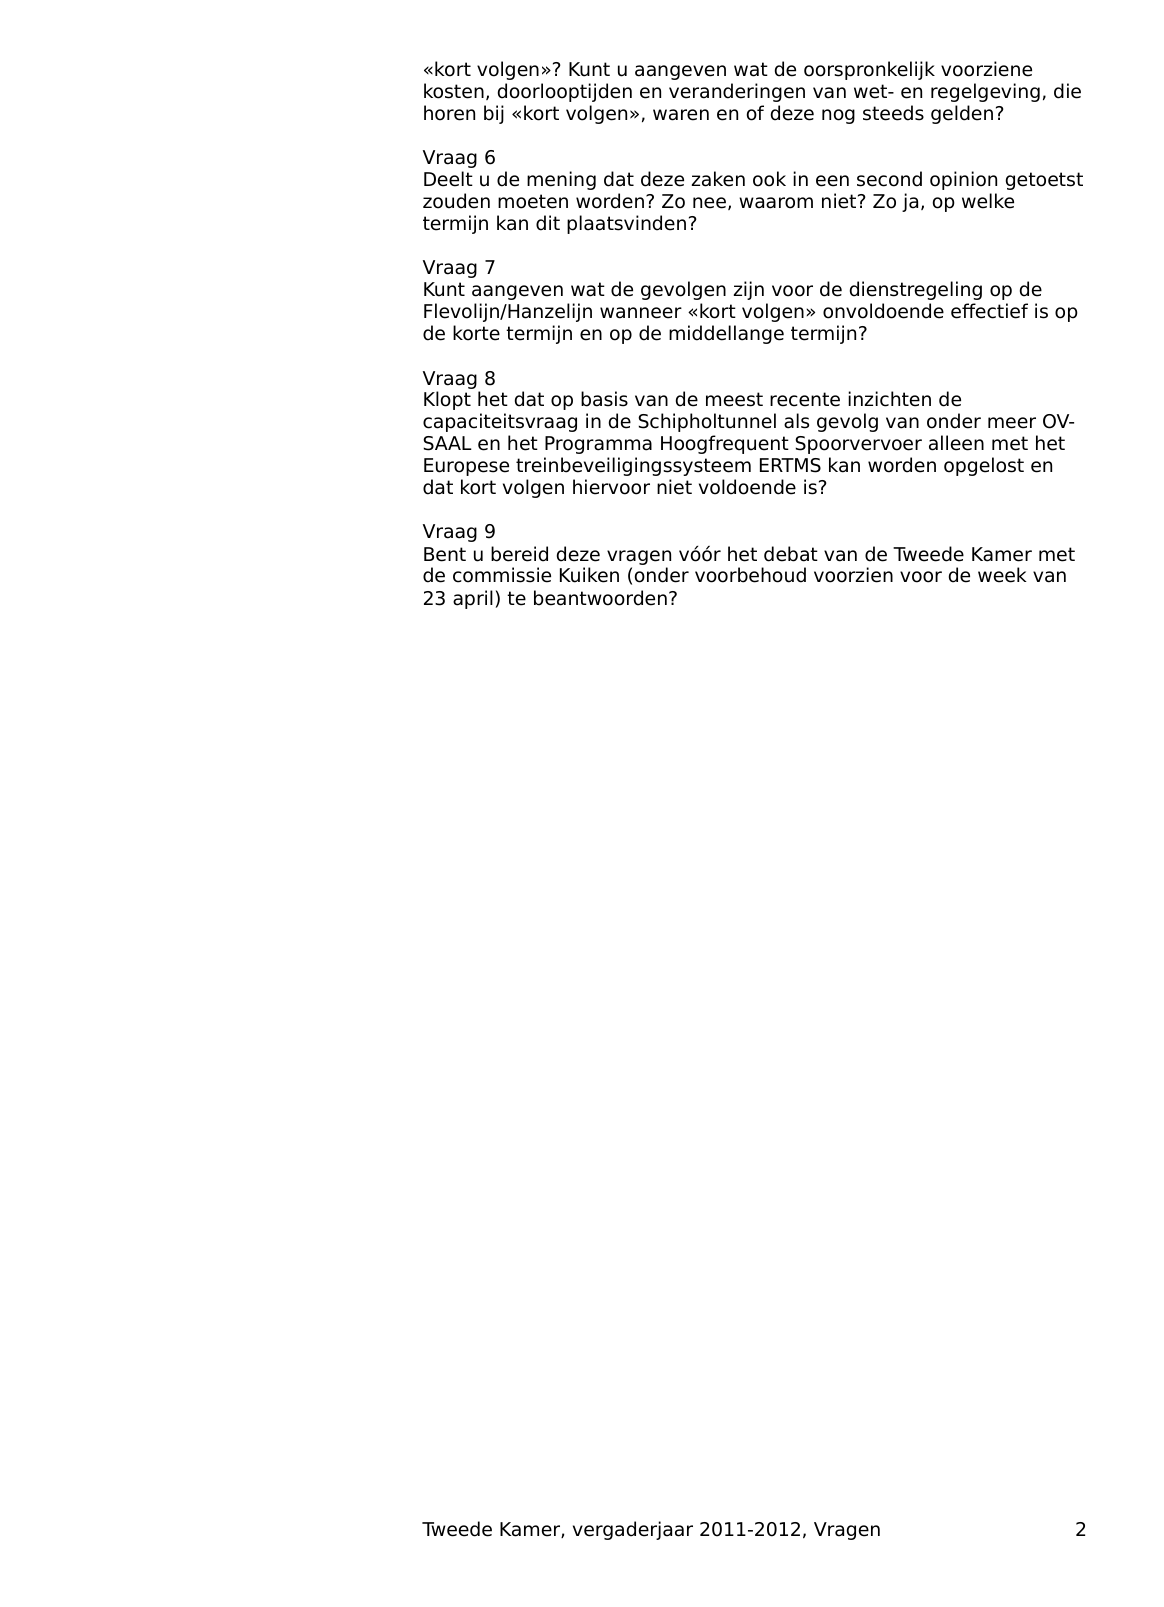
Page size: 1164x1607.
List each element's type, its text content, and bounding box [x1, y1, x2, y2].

text Deelt u de mening dat deze zaken ook in een second opinion getoetst zouden moeten worden? Zo nee, waarom niet? Zo ja, op welke termijn kan dit plaatsvinden? [422, 169, 1087, 235]
text Vraag 6 [422, 147, 1087, 169]
text Vraag 8 [422, 367, 1087, 389]
text Bent u bereid deze vragen vóór het debat van de Tweede Kamer met de commissie Kuiken (onder voorbehoud voorzien voor de week van 23 april) te beantwoorden? [422, 543, 1087, 609]
text Kunt aangeven wat de gevolgen zijn voor de dienstregeling op de Flevolijn/Hanzelijn wanneer «kort volgen» onvoldoende effectief is op de korte termijn en op de middellange termijn? [422, 279, 1087, 345]
text Vraag 7 [422, 257, 1087, 279]
text Vraag 9 [422, 521, 1087, 543]
text «kort volgen»? Kunt u aangeven wat de oorspronkelijk voorziene kosten, doorlooptijden en veranderingen van wet- en regelgeving, die horen bij «kort volgen», waren en of deze nog steeds gelden? [422, 59, 1087, 125]
text Klopt het dat op basis van de meest recente inzichten de capaciteitsvraag in de Schipholtunnel als gevolg van onder meer OV-SAAL en het Programma Hoogfrequent Spoorvervoer alleen met het Europese treinbeveiligingssysteem ERTMS kan worden opgelost en dat kort volgen hiervoor niet voldoende is? [422, 389, 1087, 499]
